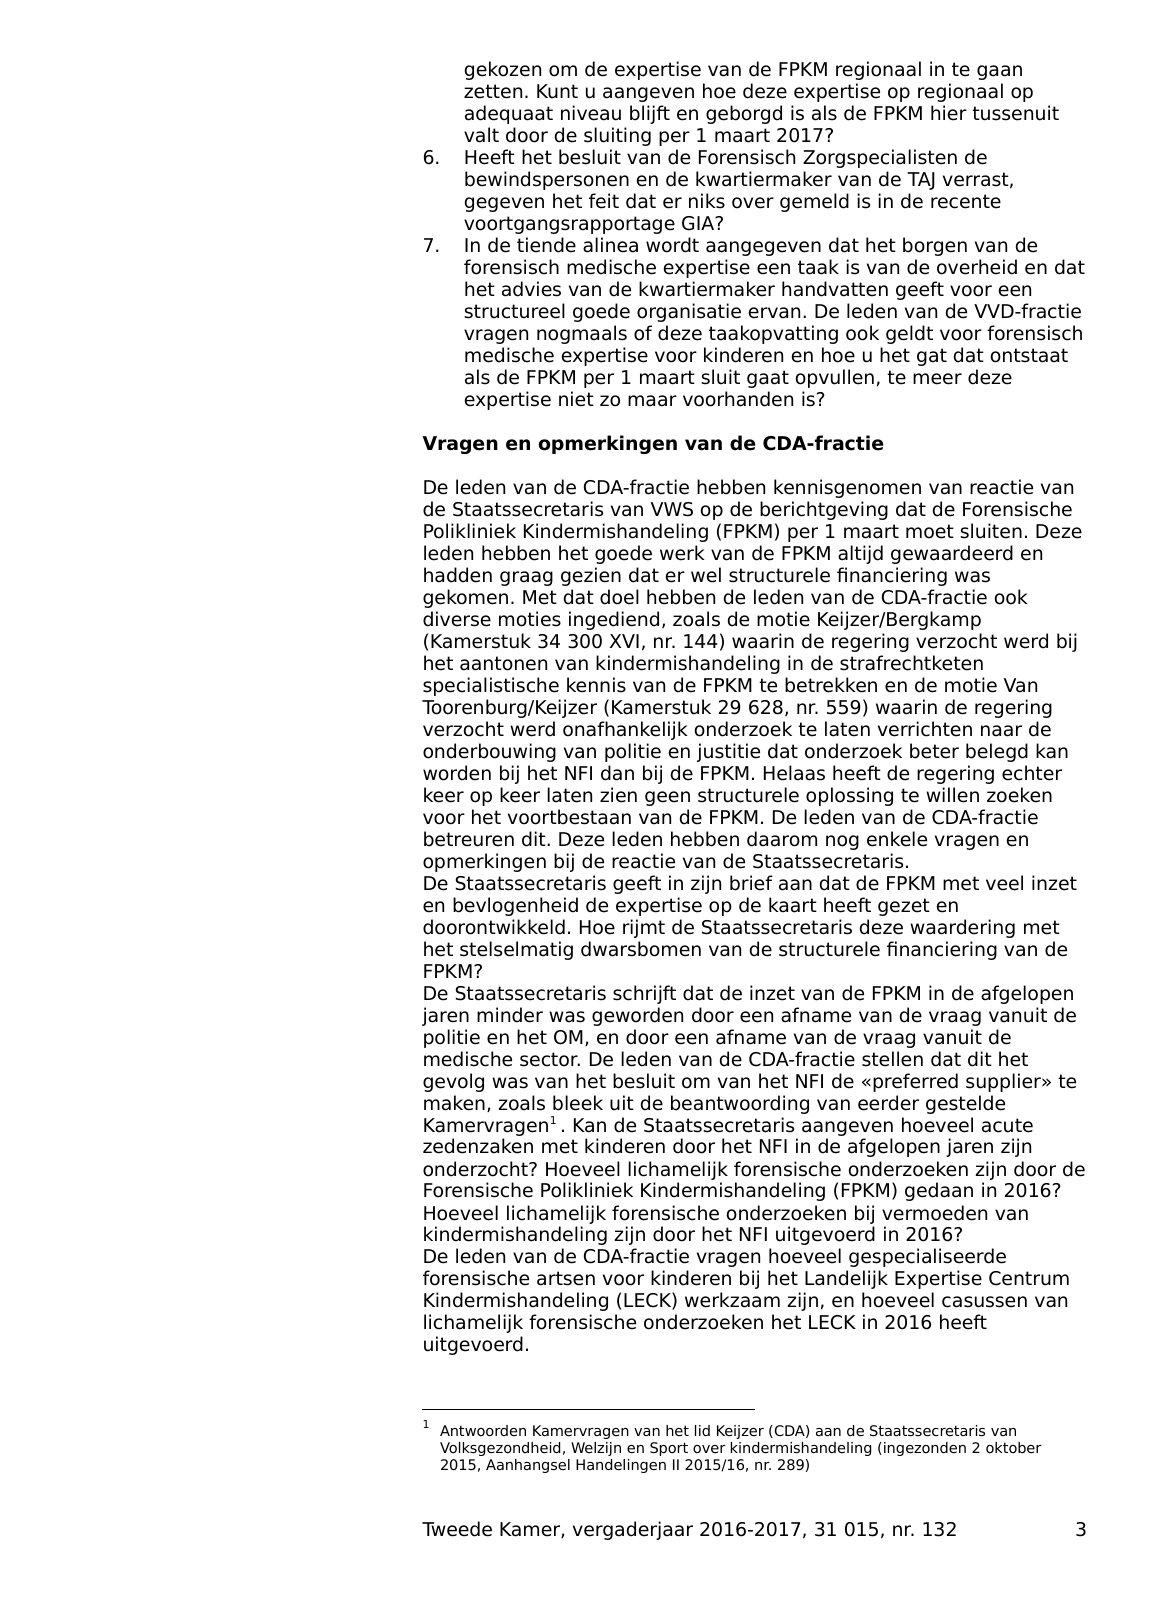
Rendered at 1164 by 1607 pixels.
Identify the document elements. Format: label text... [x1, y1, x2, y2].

text Antwoorden Kamervragen van het lid Keijzer (CDA) aan de Staatssecretaris van Volksgezondheid, Welzijn en Sport over kindermishandeling (ingezonden 2 oktober 2015, Aanhangsel Handelingen II 2015/16, nr. 289) [422, 1418, 1087, 1474]
text gekozen om de expertise van de FPKM regionaal in te gaan zetten. Kunt u aangeven hoe deze expertise op regionaal op adequaat niveau blijft en geborgd is als de FPKM hier tussenuit valt door de sluiting per 1 maart 2017? [422, 59, 1087, 147]
text De leden van de CDA-fractie vragen hoeveel gespecialiseerde forensische artsen voor kinderen bij het Landelijk Expertise Centrum Kindermishandeling (LECK) werkzaam zijn, en hoeveel casussen van lichamelijk forensische onderzoeken het LECK in 2016 heeft uitgevoerd. [422, 1246, 1087, 1356]
subtitle Vragen en opmerkingen van de CDA-fractie [422, 433, 1087, 455]
text De Staatssecretaris schrijft dat de inzet van de FPKM in de afgelopen jaren minder was geworden door een afname van de vraag vanuit de politie en het OM, en door een afname van de vraag vanuit de medische sector. De leden van de CDA-fractie stellen dat dit het gevolg was van het besluit om van het NFI de «preferred supplier» te maken, zoals bleek uit de beantwoording van eerder gestelde Kamervragen. Kan de Staatssecretaris aangeven hoeveel acute zedenzaken met kinderen door het NFI in de afgelopen jaren zijn onderzocht? Hoeveel lichamelijk forensische onderzoeken zijn door de Forensische Polikliniek Kindermishandeling (FPKM) gedaan in 2016? Hoeveel lichamelijk forensische onderzoeken bij vermoeden van kindermishandeling zijn door het NFI uitgevoerd in 2016? [422, 983, 1087, 1246]
text De Staatssecretaris geeft in zijn brief aan dat de FPKM met veel inzet en bevlogenheid de expertise op de kaart heeft gezet en doorontwikkeld. Hoe rijmt de Staatssecretaris deze waardering met het stelselmatig dwarsbomen van de structurele financiering van de FPKM? [422, 873, 1087, 983]
text 7. In de tiende alinea wordt aangegeven dat het borgen van de forensisch medische expertise een taak is van de overheid en dat het advies van de kwartiermaker handvatten geeft voor een structureel goede organisatie ervan. De leden van de VVD-fractie vragen nogmaals of deze taakopvatting ook geldt voor forensisch medische expertise voor kinderen en hoe u het gat dat ontstaat als de FPKM per 1 maart sluit gaat opvullen, te meer deze expertise niet zo maar voorhanden is? [422, 235, 1087, 411]
text 6. Heeft het besluit van de Forensisch Zorgspecialisten de bewindspersonen en de kwartiermaker van de TAJ verrast, gegeven het feit dat er niks over gemeld is in de recente voortgangsrapportage GIA? [422, 147, 1087, 235]
text De leden van de CDA-fractie hebben kennisgenomen van reactie van de Staatssecretaris van VWS op de berichtgeving dat de Forensische Polikliniek Kindermishandeling (FPKM) per 1 maart moet sluiten. Deze leden hebben het goede werk van de FPKM altijd gewaardeerd en hadden graag gezien dat er wel structurele financiering was gekomen. Met dat doel hebben de leden van de CDA-fractie ook diverse moties ingediend, zoals de motie Keijzer/Bergkamp (Kamerstuk 34 300 XVI, nr. 144) waarin de regering verzocht werd bij het aantonen van kindermishandeling in de strafrechtketen specialistische kennis van de FPKM te betrekken en de motie Van Toorenburg/Keijzer (Kamerstuk 29 628, nr. 559) waarin de regering verzocht werd onafhankelijk onderzoek te laten verrichten naar de onderbouwing van politie en justitie dat onderzoek beter belegd kan worden bij het NFI dan bij de FPKM. Helaas heeft de regering echter keer op keer laten zien geen structurele oplossing te willen zoeken voor het voortbestaan van de FPKM. De leden van de CDA-fractie betreuren dit. Deze leden hebben daarom nog enkele vragen en opmerkingen bij de reactie van de Staatssecretaris. [422, 477, 1087, 873]
